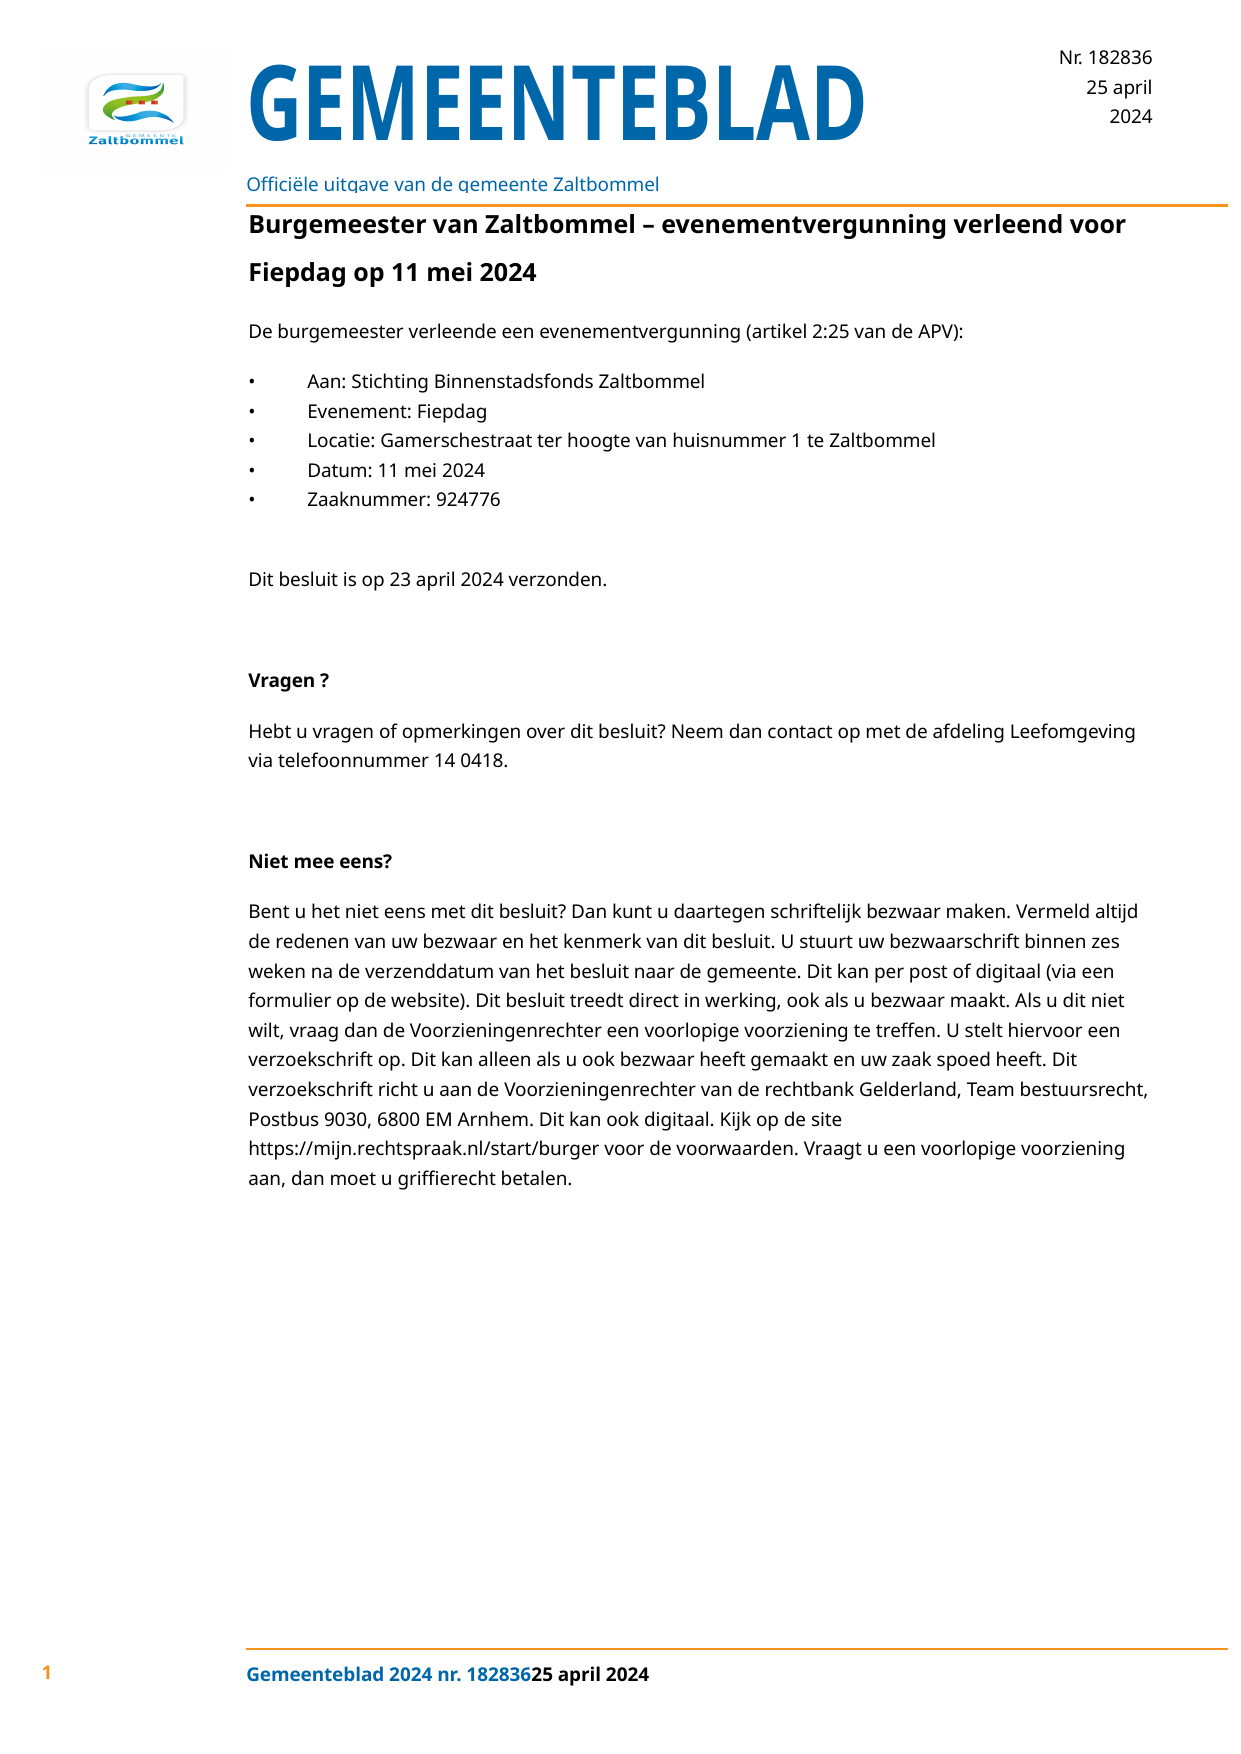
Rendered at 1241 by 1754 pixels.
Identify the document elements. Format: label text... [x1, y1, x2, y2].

text De burgemeester verleende een evenementvergunning (artikel 2:25 van de APV): [248, 318, 1152, 344]
text Hebt u vragen of opmerkingen over dit besluit? Neem dan contact op met de afdeling Leefomgeving via telefoonnummer 14 0418. [248, 718, 1152, 773]
list Locatie: Gamerschestraat ter hoogte van huisnummer 1 te Zaltbommel [248, 427, 1152, 453]
text Vragen ? [248, 667, 1152, 693]
text Burgemeester van Zaltbommel – evenementvergunning verleend voor Fiepdag op 11 mei 2024 [248, 207, 1152, 288]
text Bent u het niet eens met dit besluit? Dan kunt u daartegen schriftelijk bezwaar maken. Vermeld altijd de redenen van uw bezwaar en het kenmerk van dit besluit. U stuurt uw bezwaarschrift binnen zes weken na de verzenddatum van het besluit naar de gemeente. Dit kan per post of digitaal (via een formulier op de website). Dit besluit treedt direct in werking, ook als u bezwaar maakt. Als u dit niet wilt, vraag dan de Voorzieningenrechter een voorlopige voorziening te treffen. U stelt hiervoor een verzoekschrift op. Dit kan alleen als u ook bezwaar heeft gemaakt en uw zaak spoed heeft. Dit verzoekschrift richt u aan de Voorzieningenrechter van de rechtbank Gelderland, Team bestuursrecht, Postbus 9030, 6800 EM Arnhem. Dit kan ook digitaal. Kijk op de site https://mijn.rechtspraak.nl/start/burger voor de voorwaarden. Vraagt u een voorlopige voorziening aan, dan moet u griffierecht betalen. [248, 899, 1152, 1191]
text Niet mee eens? [248, 848, 1152, 874]
text Dit besluit is op 23 april 2024 verzonden. [248, 567, 1152, 592]
picture [41, 47, 231, 172]
list Datum: 11 mei 2024 [248, 457, 1152, 483]
list Evenement: Fiepdag [248, 398, 1152, 424]
list Zaaknummer: 924776 [248, 487, 1152, 512]
list Aan: Stichting Binnenstadsfonds Zaltbommel [248, 368, 1152, 394]
